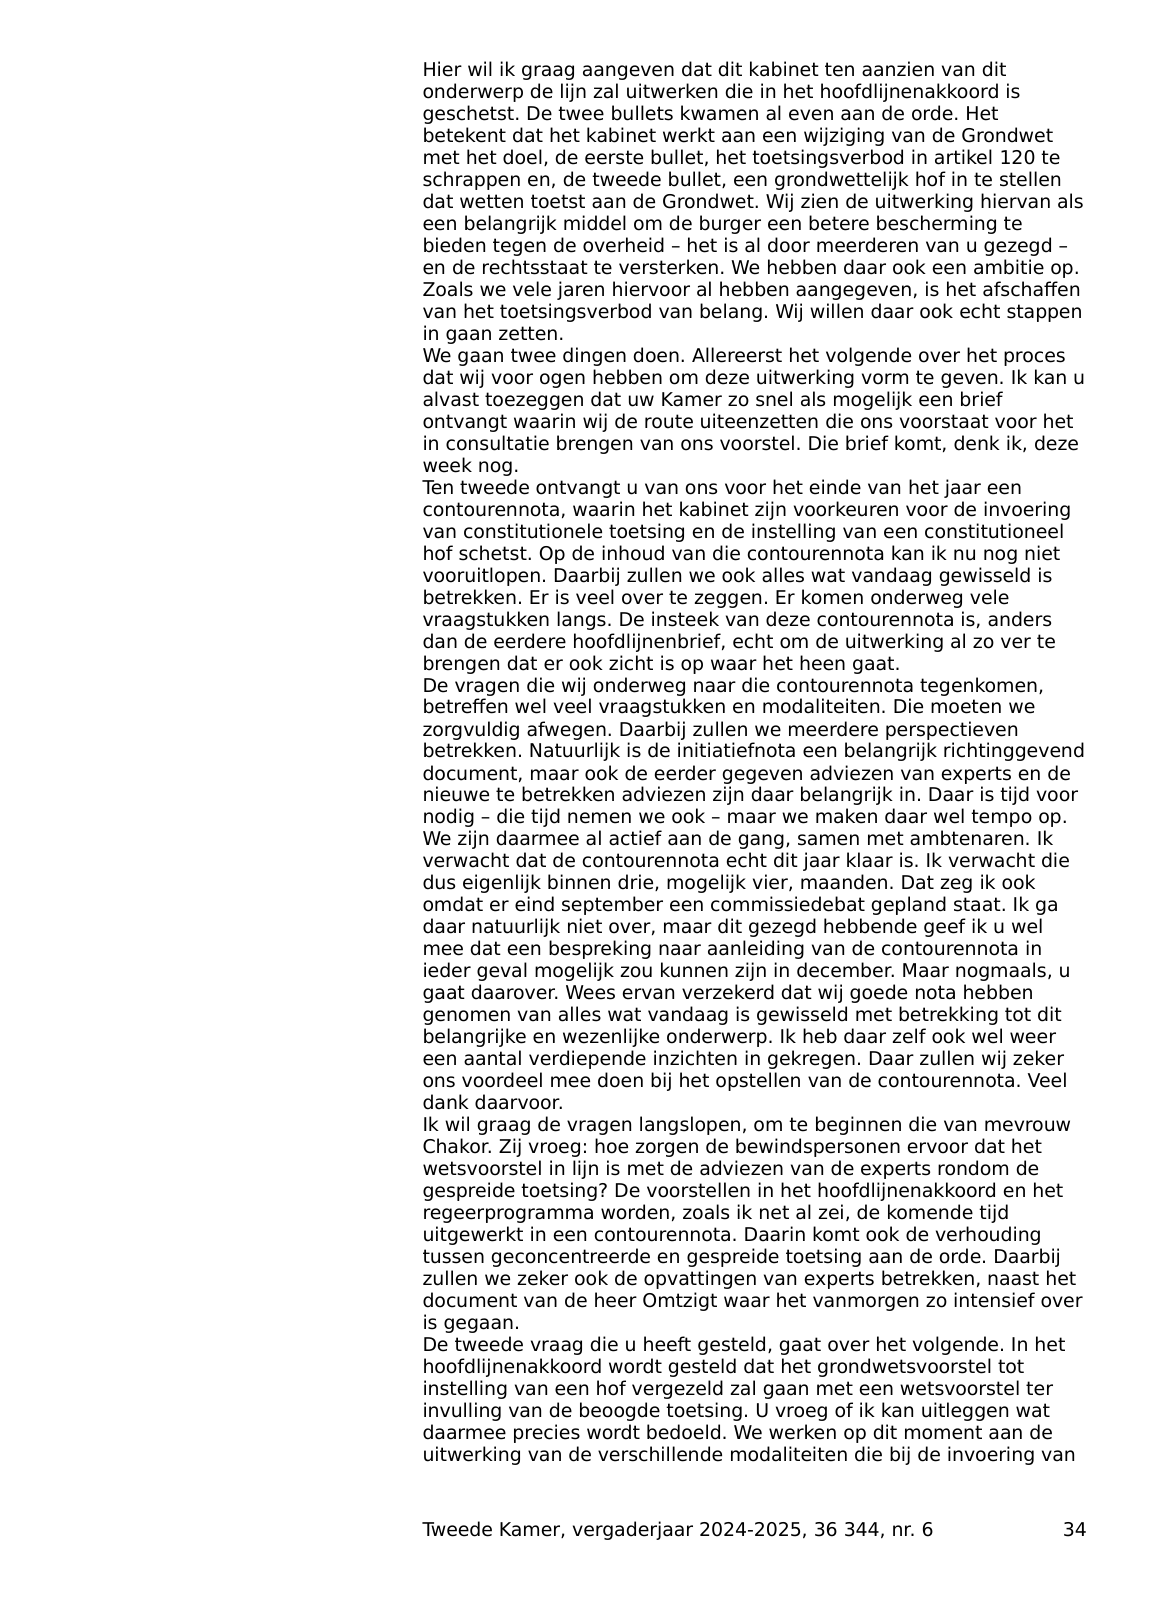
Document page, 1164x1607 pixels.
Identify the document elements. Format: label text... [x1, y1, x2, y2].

text We gaan twee dingen doen. Allereerst het volgende over het proces dat wij voor ogen hebben om deze uitwerking vorm te geven. Ik kan u alvast toezeggen dat uw Kamer zo snel als mogelijk een brief ontvangt waarin wij de route uiteenzetten die ons voorstaat voor het in consultatie brengen van ons voorstel. Die brief komt, denk ik, deze week nog. [422, 345, 1087, 477]
text Ik wil graag de vragen langslopen, om te beginnen die van mevrouw Chakor. Zij vroeg: hoe zorgen de bewindspersonen ervoor dat het wetsvoorstel in lijn is met de adviezen van de experts rondom de gespreide toetsing? De voorstellen in het hoofdlijnenakkoord en het regeerprogramma worden, zoals ik net al zei, de komende tijd uitgewerkt in een contourennota. Daarin komt ook de verhouding tussen geconcentreerde en gespreide toetsing aan de orde. Daarbij zullen we zeker ook de opvattingen van experts betrekken, naast het document van de heer Omtzigt waar het vanmorgen zo intensief over is gegaan. [422, 1114, 1087, 1334]
text Hier wil ik graag aangeven dat dit kabinet ten aanzien van dit onderwerp de lijn zal uitwerken die in het hoofdlijnenakkoord is geschetst. De twee bullets kwamen al even aan de orde. Het betekent dat het kabinet werkt aan een wijziging van de Grondwet met het doel, de eerste bullet, het toetsingsverbod in artikel 120 te schrappen en, de tweede bullet, een grondwettelijk hof in te stellen dat wetten toetst aan de Grondwet. Wij zien de uitwerking hiervan als een belangrijk middel om de burger een betere bescherming te bieden tegen de overheid – het is al door meerderen van u gezegd – en de rechtsstaat te versterken. We hebben daar ook een ambitie op. Zoals we vele jaren hiervoor al hebben aangegeven, is het afschaffen van het toetsingsverbod van belang. Wij willen daar ook echt stappen in gaan zetten. [422, 59, 1087, 345]
text Ten tweede ontvangt u van ons voor het einde van het jaar een contourennota, waarin het kabinet zijn voorkeuren voor de invoering van constitutionele toetsing en de instelling van een constitutioneel hof schetst. Op de inhoud van die contourennota kan ik nu nog niet vooruitlopen. Daarbij zullen we ook alles wat vandaag gewisseld is betrekken. Er is veel over te zeggen. Er komen onderweg vele vraagstukken langs. De insteek van deze contourennota is, anders dan de eerdere hoofdlijnenbrief, echt om de uitwerking al zo ver te brengen dat er ook zicht is op waar het heen gaat. [422, 477, 1087, 674]
text De vragen die wij onderweg naar die contourennota tegenkomen, betreffen wel veel vraagstukken en modaliteiten. Die moeten we zorgvuldig afwegen. Daarbij zullen we meerdere perspectieven betrekken. Natuurlijk is de initiatiefnota een belangrijk richtinggevend document, maar ook de eerder gegeven adviezen van experts en de nieuwe te betrekken adviezen zijn daar belangrijk in. Daar is tijd voor nodig – die tijd nemen we ook – maar we maken daar wel tempo op. We zijn daarmee al actief aan de gang, samen met ambtenaren. Ik verwacht dat de contourennota echt dit jaar klaar is. Ik verwacht die dus eigenlijk binnen drie, mogelijk vier, maanden. Dat zeg ik ook omdat er eind september een commissiedebat gepland staat. Ik ga daar natuurlijk niet over, maar dit gezegd hebbende geef ik u wel mee dat een bespreking naar aanleiding van de contourennota in ieder geval mogelijk zou kunnen zijn in december. Maar nogmaals, u gaat daarover. Wees ervan verzekerd dat wij goede nota hebben genomen van alles wat vandaag is gewisseld met betrekking tot dit belangrijke en wezenlijke onderwerp. Ik heb daar zelf ook wel weer een aantal verdiepende inzichten in gekregen. Daar zullen wij zeker ons voordeel mee doen bij het opstellen van de contourennota. Veel dank daarvoor. [422, 674, 1087, 1114]
text De tweede vraag die u heeft gesteld, gaat over het volgende. In het hoofdlijnenakkoord wordt gesteld dat het grondwetsvoorstel tot instelling van een hof vergezeld zal gaan met een wetsvoorstel ter invulling van de beoogde toetsing. U vroeg of ik kan uitleggen wat daarmee precies wordt bedoeld. We werken op dit moment aan de uitwerking van de verschillende modaliteiten die bij de invoering van [422, 1334, 1087, 1466]
